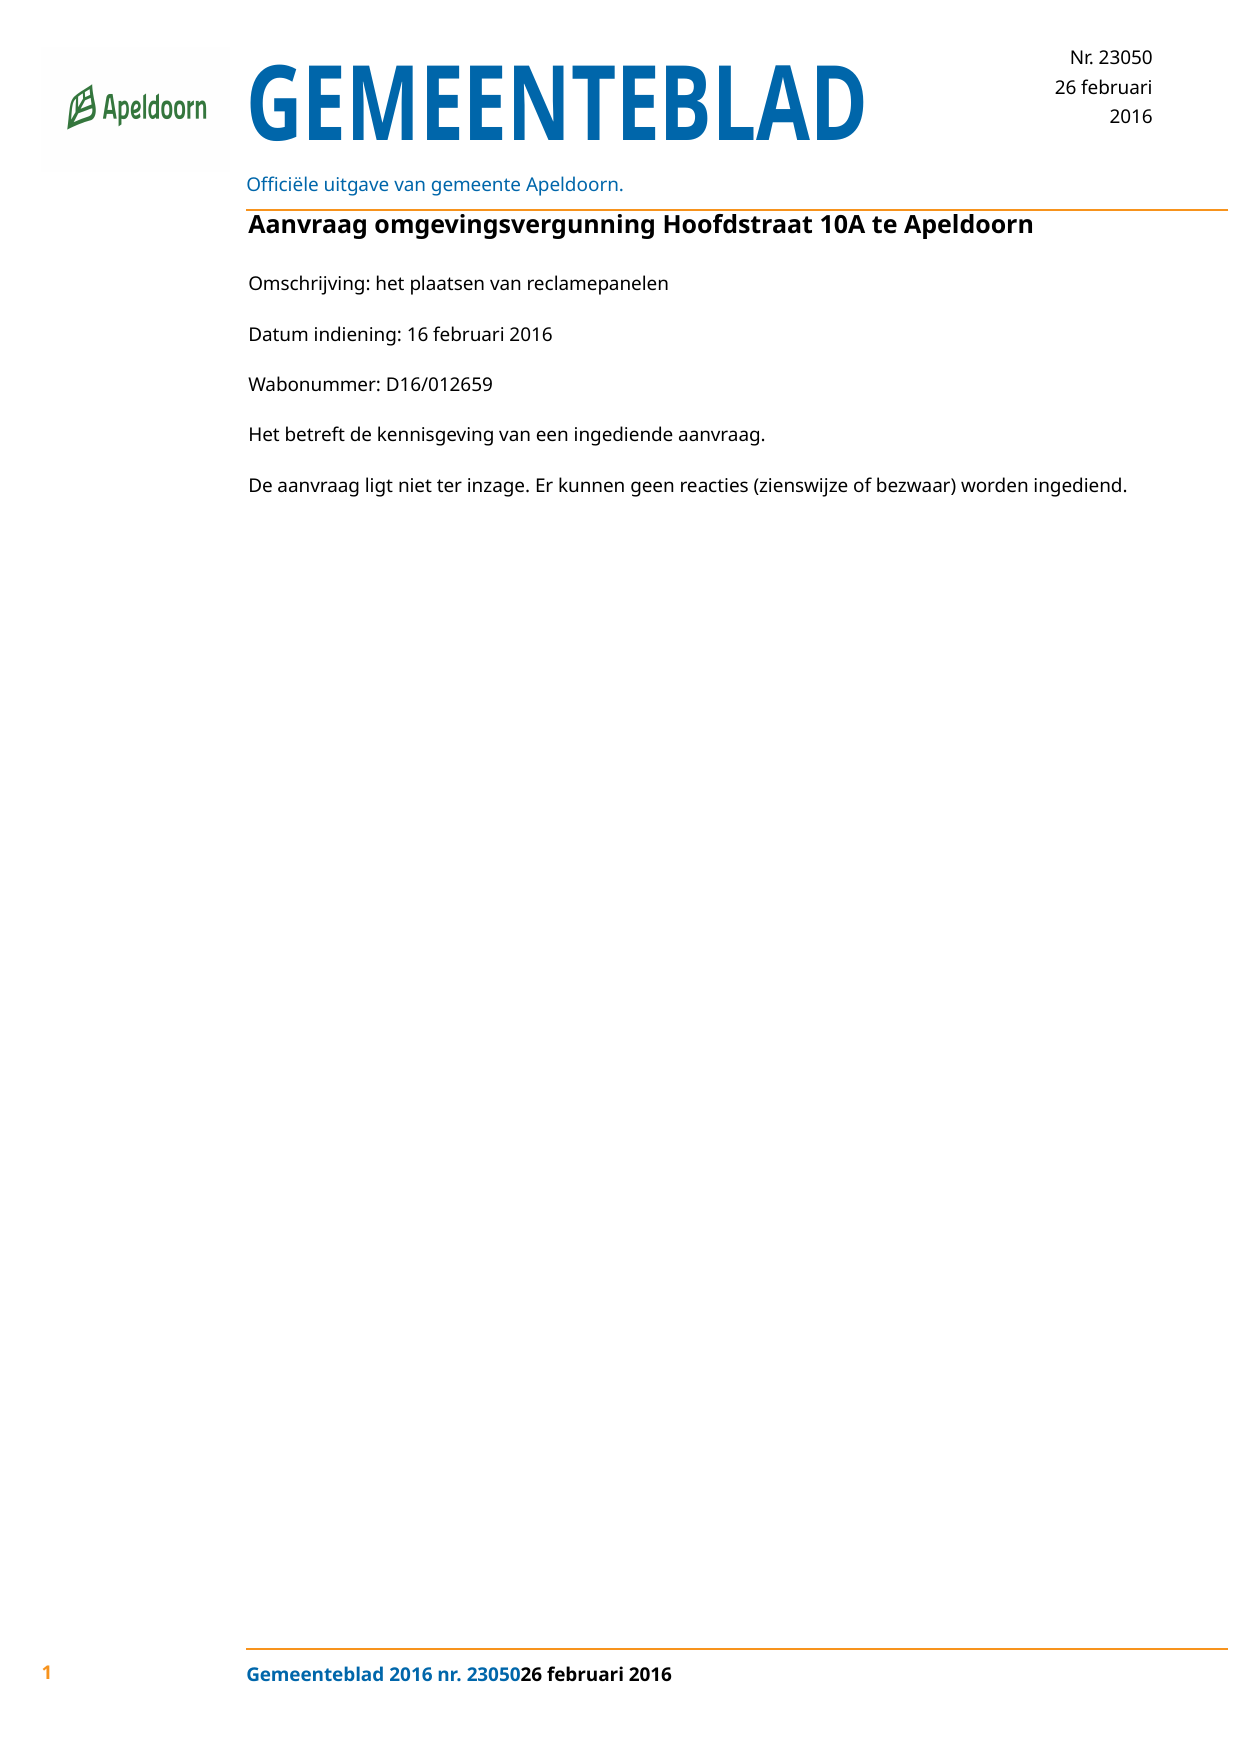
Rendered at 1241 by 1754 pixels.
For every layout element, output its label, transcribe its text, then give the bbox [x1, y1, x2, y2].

text De aanvraag ligt niet ter inzage. Er kunnen geen reacties (zienswijze of bezwaar) worden ingediend. [248, 472, 1152, 498]
text Wabonummer: D16/012659 [248, 371, 1152, 397]
text Omschrijving: het plaatsen van reclamepanelen [248, 270, 1152, 296]
picture [41, 47, 231, 172]
text Aanvraag omgevingsvergunning Hoofdstraat 10A te Apeldoorn [248, 211, 1152, 241]
text Datum indiening: 16 februari 2016 [248, 321, 1152, 346]
text Het betreft de kennisgeving van een ingediende aanvraag. [248, 422, 1152, 447]
